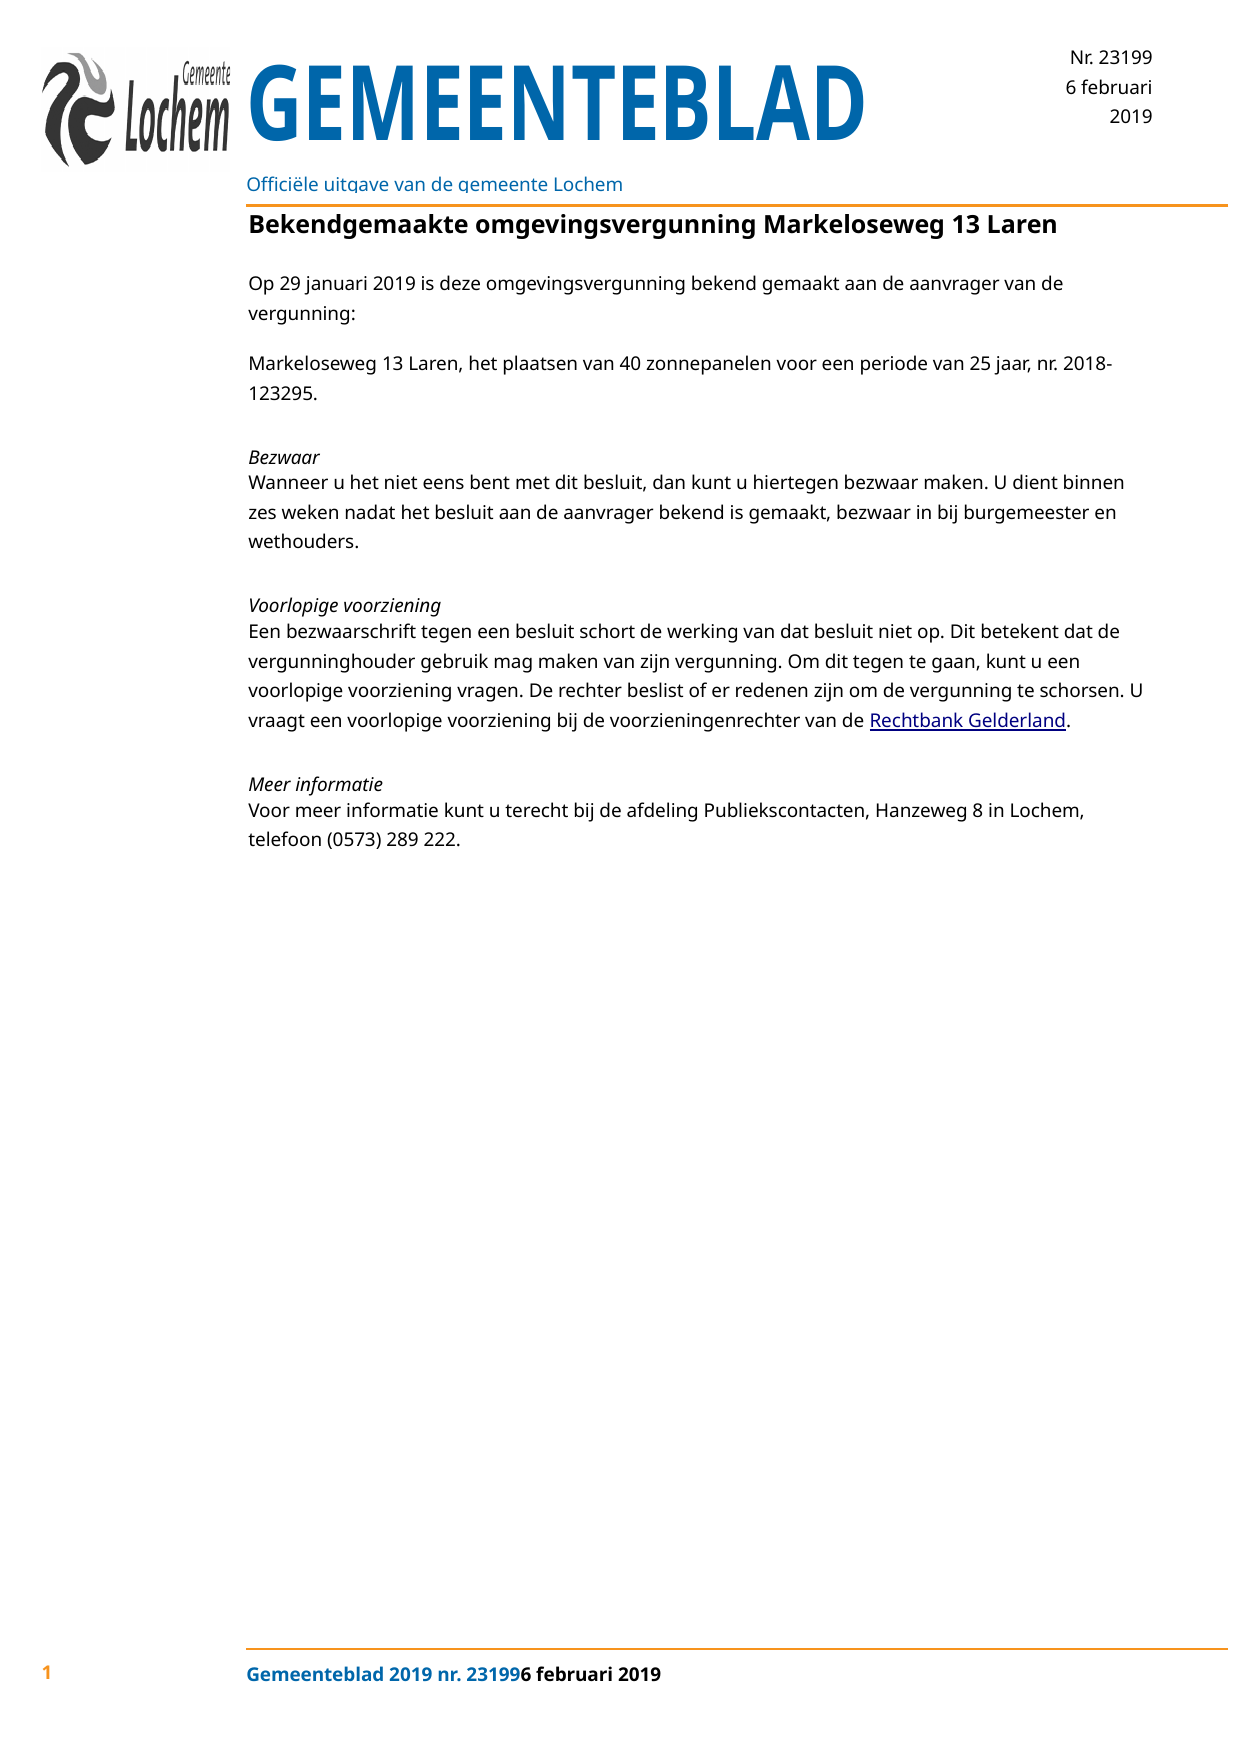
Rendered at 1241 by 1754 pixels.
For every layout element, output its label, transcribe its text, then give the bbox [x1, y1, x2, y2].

text Wanneer u het niet eens bent met dit besluit, dan kunt u hiertegen bezwaar maken. U dient binnen zes weken nadat het besluit aan de aanvrager bekend is gemaakt, bezwaar in bij burgemeester en wethouders. [248, 469, 1152, 554]
picture [41, 47, 231, 172]
text Meer informatie [248, 771, 1152, 797]
text Bezwaar [248, 444, 1152, 469]
text Markeloseweg 13 Laren, het plaatsen van 40 zonnepanelen voor een periode van 25 jaar, nr. 2018-123295. [248, 350, 1152, 406]
text Een bezwaarschrift tegen een besluit schort de werking van dat besluit niet op. Dit betekent dat de vergunninghouder gebruik mag maken van zijn vergunning. Om dit tegen te gaan, kunt u een voorlopige voorziening vragen. De rechter beslist of er redenen zijn om de vergunning te schorsen. U vraagt een voorlopige voorziening bij de voorzieningenrechter van de Rechtbank Gelderland. [248, 618, 1152, 733]
text Op 29 januari 2019 is deze omgevingsvergunning bekend gemaakt aan de aanvrager van de vergunning: [248, 270, 1152, 326]
text Bekendgemaakte omgevingsvergunning Markeloseweg 13 Laren [248, 207, 1152, 241]
text Voor meer informatie kunt u terecht bij de afdeling Publiekscontacten, Hanzeweg 8 in Lochem, telefoon (0573) 289 222. [248, 797, 1152, 852]
text Voorlopige voorziening [248, 593, 1152, 618]
